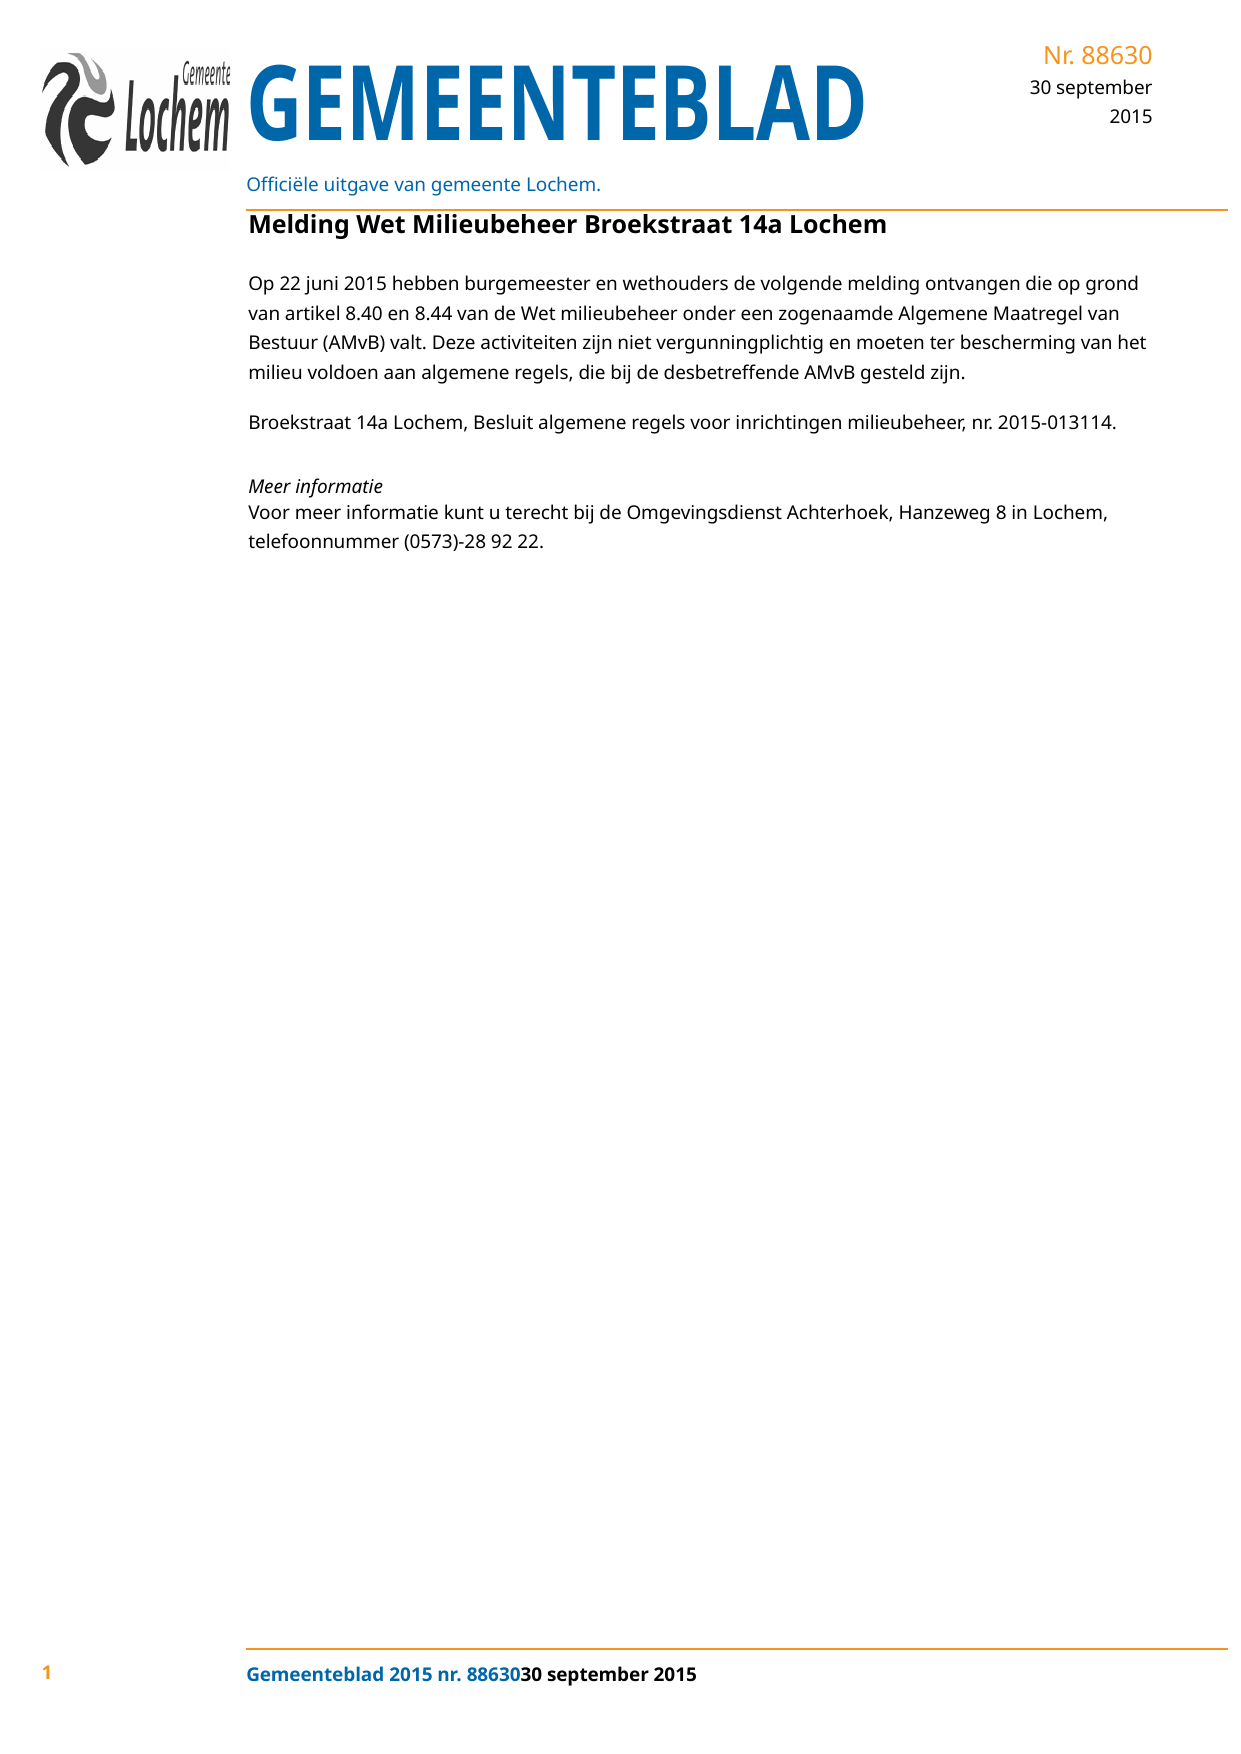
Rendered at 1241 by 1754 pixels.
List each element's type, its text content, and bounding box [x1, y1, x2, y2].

picture [41, 47, 231, 172]
text Melding Wet Milieubeheer Broekstraat 14a Lochem [248, 211, 1152, 241]
text Op 22 juni 2015 hebben burgemeester en wethouders de volgende melding ontvangen die op grond van artikel 8.40 en 8.44 van de Wet milieubeheer onder een zogenaamde Algemene Maatregel van Bestuur (AMvB) valt. Deze activiteiten zijn niet vergunningplichtig en moeten ter bescherming van het milieu voldoen aan algemene regels, die bij de desbetreffende AMvB gesteld zijn. [248, 270, 1152, 385]
text Meer informatie [248, 473, 1152, 499]
text Voor meer informatie kunt u terecht bij de Omgevingsdienst Achterhoek, Hanzeweg 8 in Lochem, telefoonnummer (0573)-28 92 22. [248, 499, 1152, 554]
text Broekstraat 14a Lochem, Besluit algemene regels voor inrichtingen milieubeheer, nr. 2015-013114. [248, 409, 1152, 435]
